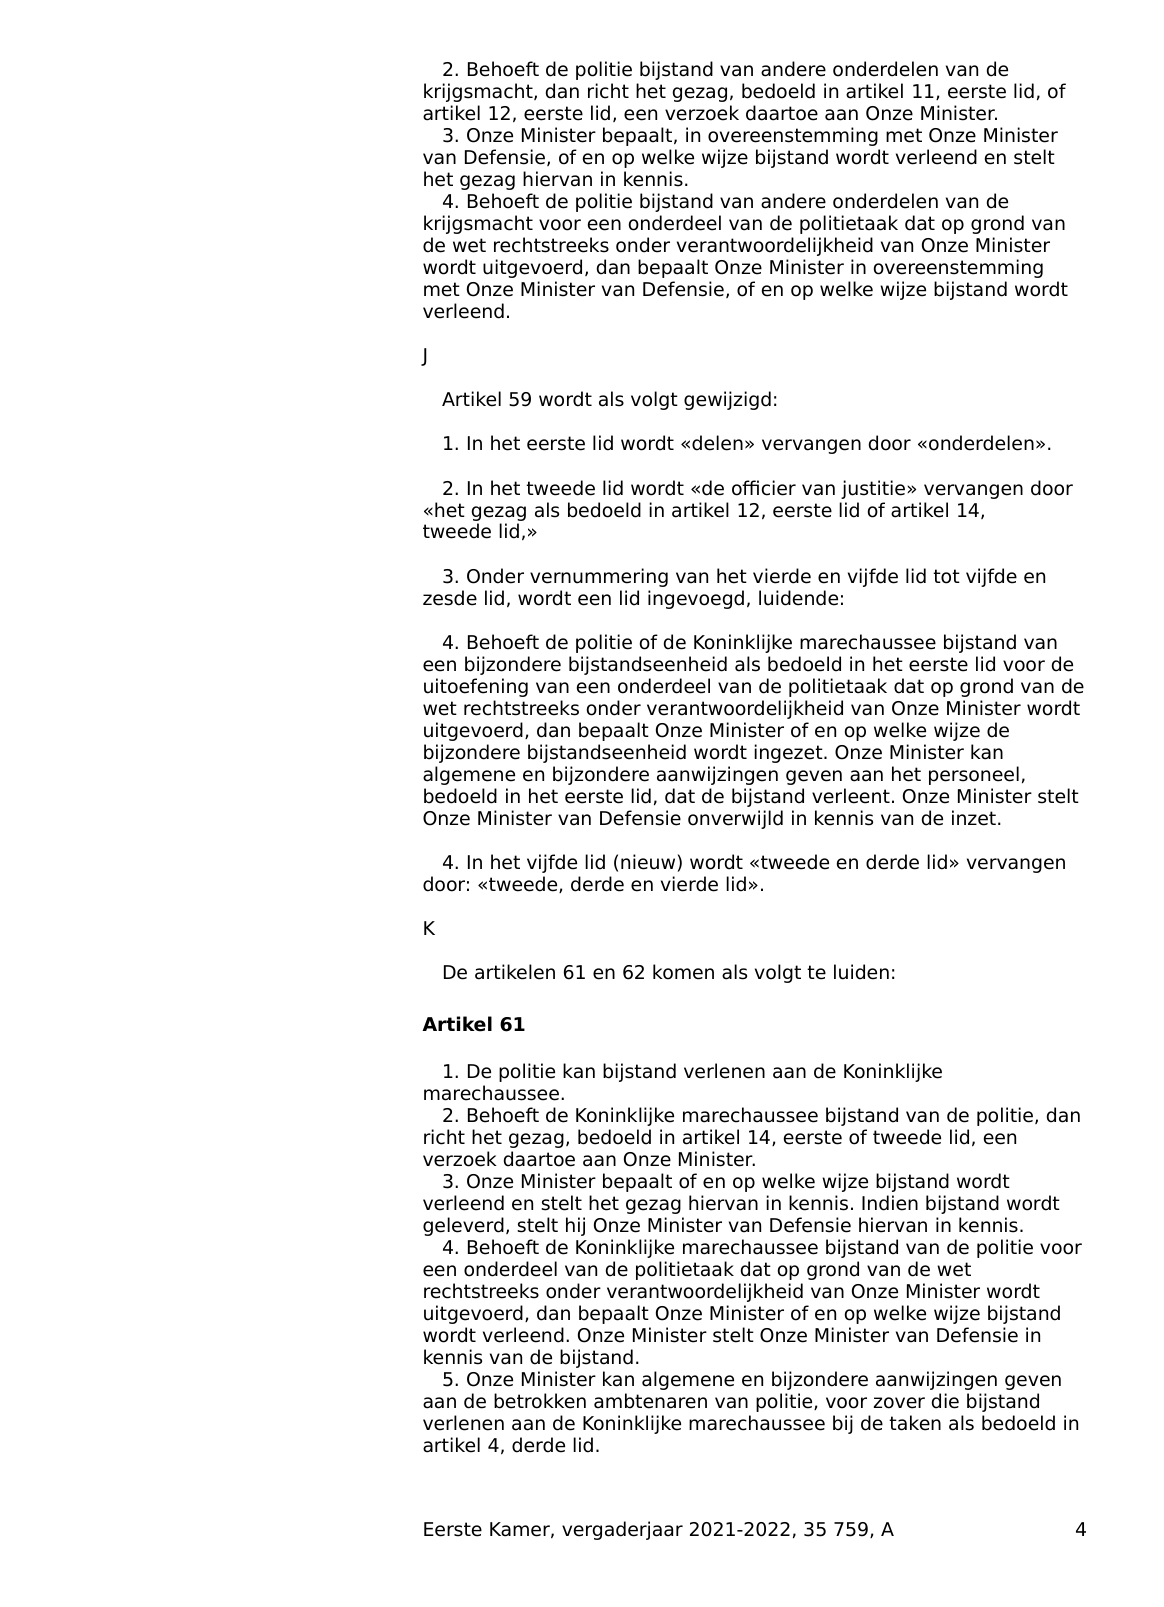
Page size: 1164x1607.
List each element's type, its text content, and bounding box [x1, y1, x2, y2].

text K [422, 918, 1087, 940]
text 1. De politie kan bijstand verlenen aan de Koninklijke marechaussee. [422, 1061, 1087, 1105]
text 3. Onze Minister bepaalt of en op welke wijze bijstand wordt verleend en stelt het gezag hiervan in kennis. Indien bijstand wordt geleverd, stelt hij Onze Minister van Defensie hiervan in kennis. [422, 1171, 1087, 1237]
subtitle Artikel 61 [422, 1014, 1087, 1036]
text 2. Behoeft de politie bijstand van andere onderdelen van de krijgsmacht, dan richt het gezag, bedoeld in artikel 11, eerste lid, of artikel 12, eerste lid, een verzoek daartoe aan Onze Minister. [422, 59, 1087, 125]
text 3. Onze Minister bepaalt, in overeenstemming met Onze Minister van Defensie, of en op welke wijze bijstand wordt verleend en stelt het gezag hiervan in kennis. [422, 125, 1087, 191]
text 4. Behoeft de politie bijstand van andere onderdelen van de krijgsmacht voor een onderdeel van de politietaak dat op grond van de wet rechtstreeks onder verantwoordelijkheid van Onze Minister wordt uitgevoerd, dan bepaalt Onze Minister in overeenstemming met Onze Minister van Defensie, of en op welke wijze bijstand wordt verleend. [422, 191, 1087, 323]
text 5. Onze Minister kan algemene en bijzondere aanwijzingen geven aan de betrokken ambtenaren van politie, voor zover die bijstand verlenen aan de Koninklijke marechaussee bij de taken als bedoeld in artikel 4, derde lid. [422, 1369, 1087, 1457]
text 2. In het tweede lid wordt «de officier van justitie» vervangen door «het gezag als bedoeld in artikel 12, eerste lid of artikel 14, tweede lid,» [422, 477, 1087, 543]
text 4. Behoeft de Koninklijke marechaussee bijstand van de politie voor een onderdeel van de politietaak dat op grond van de wet rechtstreeks onder verantwoordelijkheid van Onze Minister wordt uitgevoerd, dan bepaalt Onze Minister of en op welke wijze bijstand wordt verleend. Onze Minister stelt Onze Minister van Defensie in kennis van de bijstand. [422, 1237, 1087, 1369]
text 2. Behoeft de Koninklijke marechaussee bijstand van de politie, dan richt het gezag, bedoeld in artikel 14, eerste of tweede lid, een verzoek daartoe aan Onze Minister. [422, 1105, 1087, 1171]
text J [422, 345, 1087, 367]
text 4. In het vijfde lid (nieuw) wordt «tweede en derde lid» vervangen door: «tweede, derde en vierde lid». [422, 852, 1087, 896]
text De artikelen 61 en 62 komen als volgt te luiden: [422, 962, 1087, 984]
text 4. Behoeft de politie of de Koninklijke marechaussee bijstand van een bijzondere bijstandseenheid als bedoeld in het eerste lid voor de uitoefening van een onderdeel van de politietaak dat op grond van de wet rechtstreeks onder verantwoordelijkheid van Onze Minister wordt uitgevoerd, dan bepaalt Onze Minister of en op welke wijze de bijzondere bijstandseenheid wordt ingezet. Onze Minister kan algemene en bijzondere aanwijzingen geven aan het personeel, bedoeld in het eerste lid, dat de bijstand verleent. Onze Minister stelt Onze Minister van Defensie onverwijld in kennis van de inzet. [422, 632, 1087, 829]
text Artikel 59 wordt als volgt gewijzigd: [422, 389, 1087, 411]
text 3. Onder vernummering van het vierde en vijfde lid tot vijfde en zesde lid, wordt een lid ingevoegd, luidende: [422, 566, 1087, 609]
text 1. In het eerste lid wordt «delen» vervangen door «onderdelen». [422, 433, 1087, 455]
